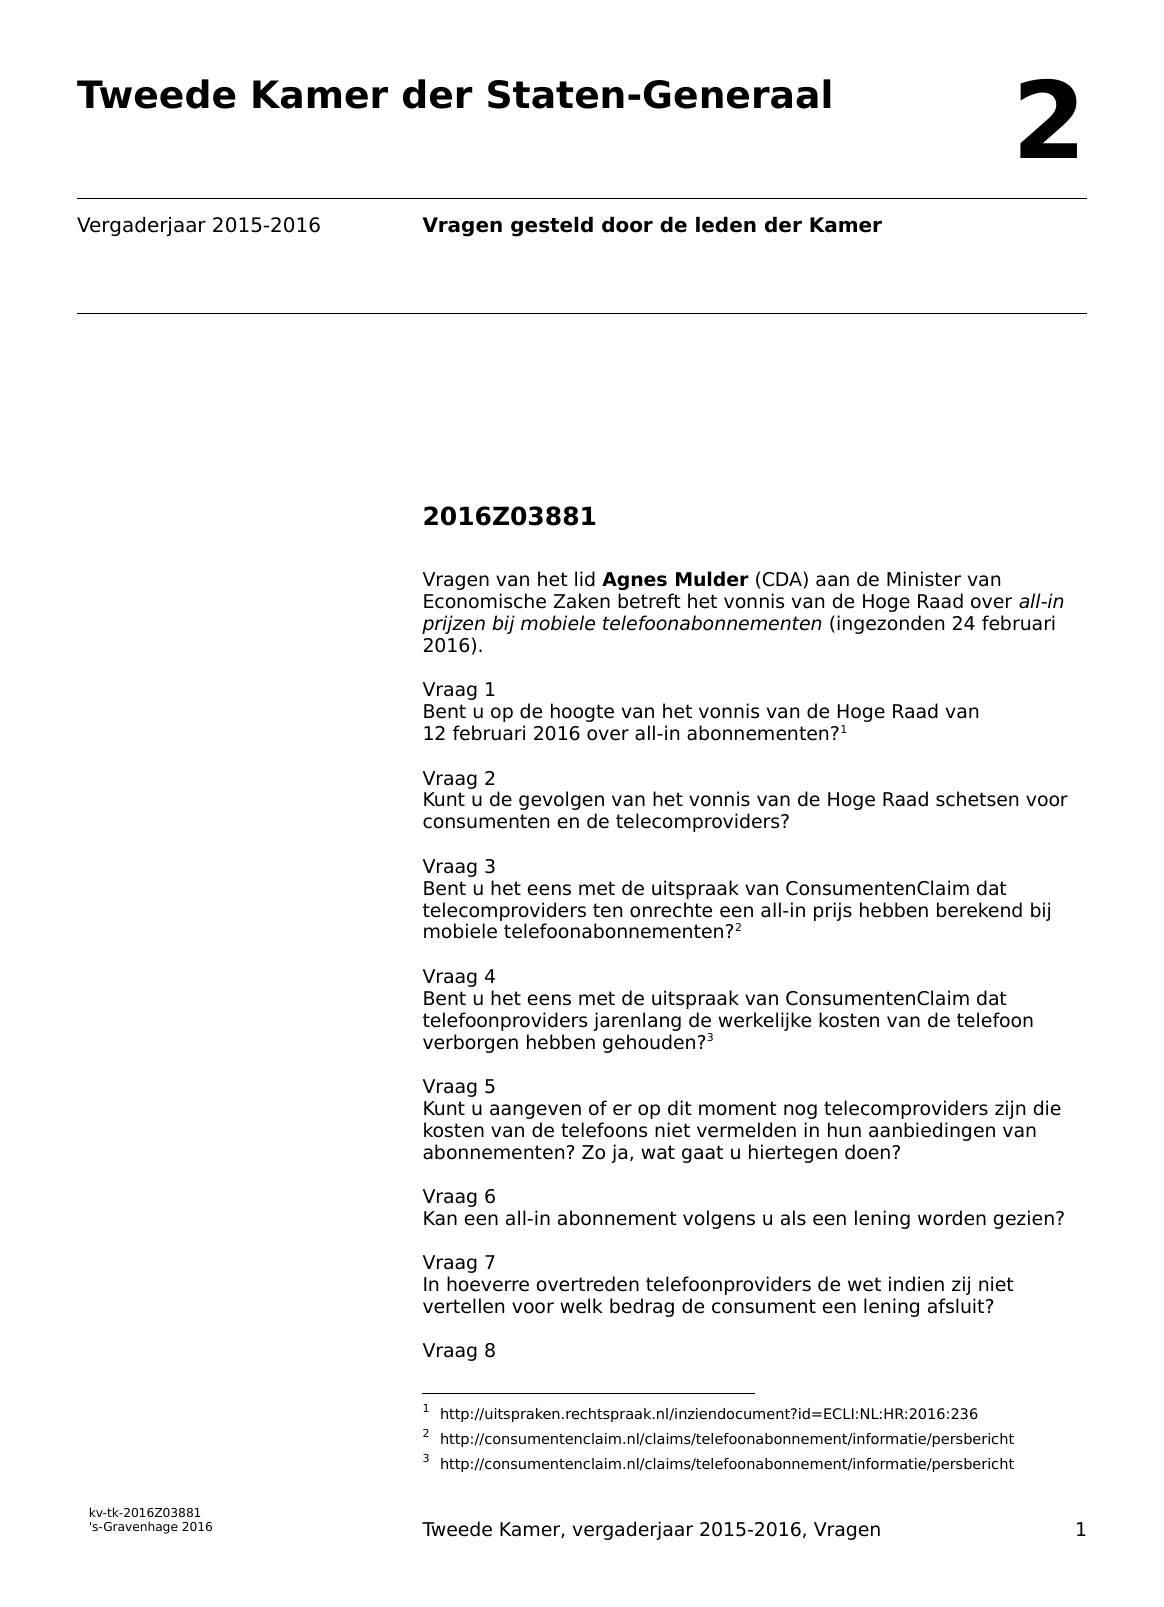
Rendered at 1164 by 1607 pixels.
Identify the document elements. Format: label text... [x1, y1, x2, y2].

text Bent u het eens met de uitspraak van ConsumentenClaim dat telecomproviders ten onrechte een all-in prijs hebben berekend bij mobiele telefoonabonnementen? [422, 877, 1087, 943]
text Vraag 8 [422, 1340, 1087, 1362]
text kv-tk-2016Z03881 [88, 1506, 323, 1520]
text Vraag 4 [422, 966, 1087, 988]
text In hoeverre overtreden telefoonproviders de wet indien zij niet vertellen voor welk bedrag de consument een lening afsluit? [422, 1274, 1087, 1318]
text Vraag 6 [422, 1186, 1087, 1208]
table_cell Vergaderjaar 2015-2016 [77, 199, 422, 313]
table_header Tweede Kamer der Staten-Generaal [77, 59, 886, 198]
text Vraag 5 [422, 1076, 1087, 1098]
table_cell Vragen gesteld door de leden der Kamer [422, 199, 1087, 313]
text Vraag 2 [422, 767, 1087, 789]
text Vraag 1 [422, 679, 1087, 701]
text Vragen van het lid Agnes Mulder (CDA) aan de Minister van Economische Zaken betreft het vonnis van de Hoge Raad over all-in prijzen bij mobiele telefoonabonnementen (ingezonden 24 februari 2016). [422, 569, 1087, 657]
text http://uitspraken.rechtspraak.nl/inziendocument?id=ECLI:NL:HR:2016:236 [422, 1402, 1087, 1424]
text Vraag 7 [422, 1252, 1087, 1274]
text http://consumentenclaim.nl/claims/telefoonabonnement/informatie/persbericht [422, 1427, 1087, 1449]
text Bent u het eens met de uitspraak van ConsumentenClaim dat telefoonproviders jarenlang de werkelijke kosten van de telefoon verborgen hebben gehouden? [422, 988, 1087, 1053]
text Bent u op de hoogte van het vonnis van de Hoge Raad van 12 februari 2016 over all-in abonnementen? [422, 701, 1087, 745]
text http://consumentenclaim.nl/claims/telefoonabonnement/informatie/persbericht [422, 1452, 1087, 1474]
text 's-Gravenhage 2016 [88, 1520, 323, 1534]
text Kunt u aangeven of er op dit moment nog telecomproviders zijn die kosten van de telefoons niet vermelden in hun aanbiedingen van abonnementen? Zo ja, wat gaat u hiertegen doen? [422, 1098, 1087, 1164]
text Kan een all-in abonnement volgens u als een lening worden gezien? [422, 1208, 1087, 1230]
text Kunt u de gevolgen van het vonnis van de Hoge Raad schetsen voor consumenten en de telecomproviders? [422, 789, 1087, 833]
text Vraag 3 [422, 856, 1087, 877]
text 2016Z03881 [422, 502, 1087, 531]
table_header 2 [886, 59, 1087, 198]
